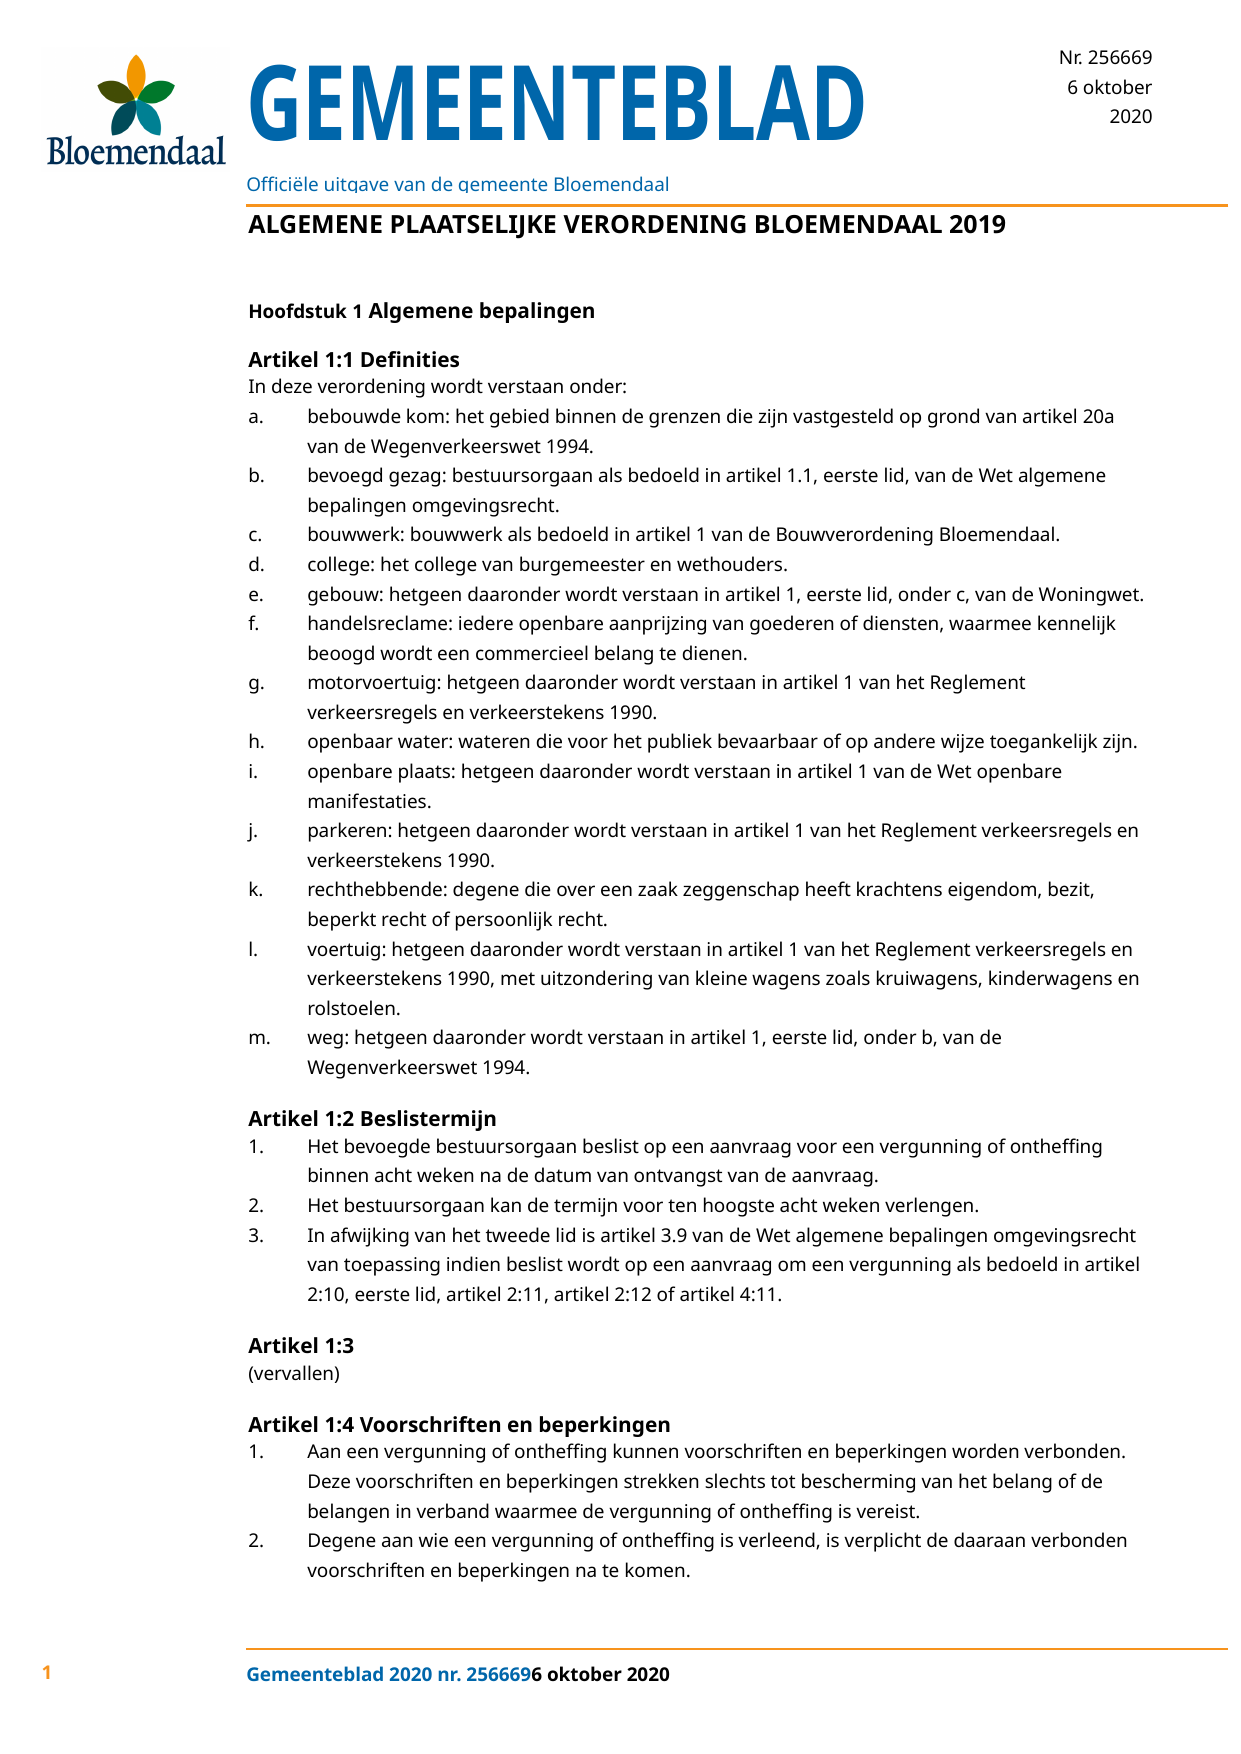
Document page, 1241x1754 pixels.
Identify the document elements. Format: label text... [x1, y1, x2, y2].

list In afwijking van het tweede lid is artikel 3.9 van de Wet algemene bepalingen omgevingsrecht van toepassing indien beslist wordt op een aanvraag om een vergunning als bedoeld in artikel 2:10, eerste lid, artikel 2:11, artikel 2:12 of artikel 4:11. [248, 1222, 1152, 1307]
text (vervallen) [248, 1360, 1152, 1386]
list bouwwerk: bouwwerk als bedoeld in artikel 1 van de Bouwverordening Bloemendaal. [248, 522, 1152, 547]
list parkeren: hetgeen daaronder wordt verstaan in artikel 1 van het Reglement verkeersregels en verkeerstekens 1990. [248, 817, 1152, 873]
list Aan een vergunning of ontheffing kunnen voorschriften en beperkingen worden verbonden. Deze voorschriften en beperkingen strekken slechts tot bescherming van het belang of de belangen in verband waarmee de vergunning of ontheffing is vereist. [248, 1439, 1152, 1523]
list voertuig: hetgeen daaronder wordt verstaan in artikel 1 van het Reglement verkeersregels en verkeerstekens 1990, met uitzondering van kleine wagens zoals kruiwagens, kinderwagens en rolstoelen. [248, 936, 1152, 1021]
list openbare plaats: hetgeen daaronder wordt verstaan in artikel 1 van de Wet openbare manifestaties. [248, 758, 1152, 814]
list handelsreclame: iedere openbare aanprijzing van goederen of diensten, waarmee kennelijk beoogd wordt een commercieel belang te dienen. [248, 610, 1152, 666]
list Het bevoegde bestuursorgaan beslist op een aanvraag voor een vergunning of ontheffing binnen acht weken na de datum van ontvangst van de aanvraag. [248, 1133, 1152, 1188]
list weg: hetgeen daaronder wordt verstaan in artikel 1, eerste lid, onder b, van de Wegenverkeerswet 1994. [248, 1024, 1152, 1080]
list motorvoertuig: hetgeen daaronder wordt verstaan in artikel 1 van het Reglement verkeersregels en verkeerstekens 1990. [248, 669, 1152, 725]
text Hoofdstuk 1 Algemene bepalingen [248, 296, 1152, 324]
list openbaar water: wateren die voor het publiek bevaarbaar of op andere wijze toegankelijk zijn. [248, 729, 1152, 754]
picture [41, 47, 231, 172]
text Artikel 1:3 [248, 1331, 1152, 1360]
text Artikel 1:1 Definities [248, 345, 1152, 374]
text In deze verordening wordt verstaan onder: [248, 374, 1152, 399]
list Degene aan wie een vergunning of ontheffing is verleend, is verplicht de daaraan verbonden voorschriften en beperkingen na te komen. [248, 1527, 1152, 1583]
list Het bestuursorgaan kan de termijn voor ten hoogste acht weken verlengen. [248, 1192, 1152, 1218]
text Artikel 1:4 Voorschriften en beperkingen [248, 1410, 1152, 1439]
text ALGEMENE PLAATSELIJKE VERORDENING BLOEMENDAAL 2019 [248, 207, 1152, 241]
list bevoegd gezag: bestuursorgaan als bedoeld in artikel 1.1, eerste lid, van de Wet algemene bepalingen omgevingsrecht. [248, 462, 1152, 518]
list college: het college van burgemeester en wethouders. [248, 551, 1152, 577]
list gebouw: hetgeen daaronder wordt verstaan in artikel 1, eerste lid, onder c, van de Woningwet. [248, 581, 1152, 607]
list rechthebbende: degene die over een zaak zeggenschap heeft krachtens eigendom, bezit, beperkt recht of persoonlijk recht. [248, 877, 1152, 932]
list bebouwde kom: het gebied binnen de grenzen die zijn vastgesteld op grond van artikel 20a van de Wegenverkeerswet 1994. [248, 403, 1152, 459]
text Artikel 1:2 Beslistermijn [248, 1104, 1152, 1133]
